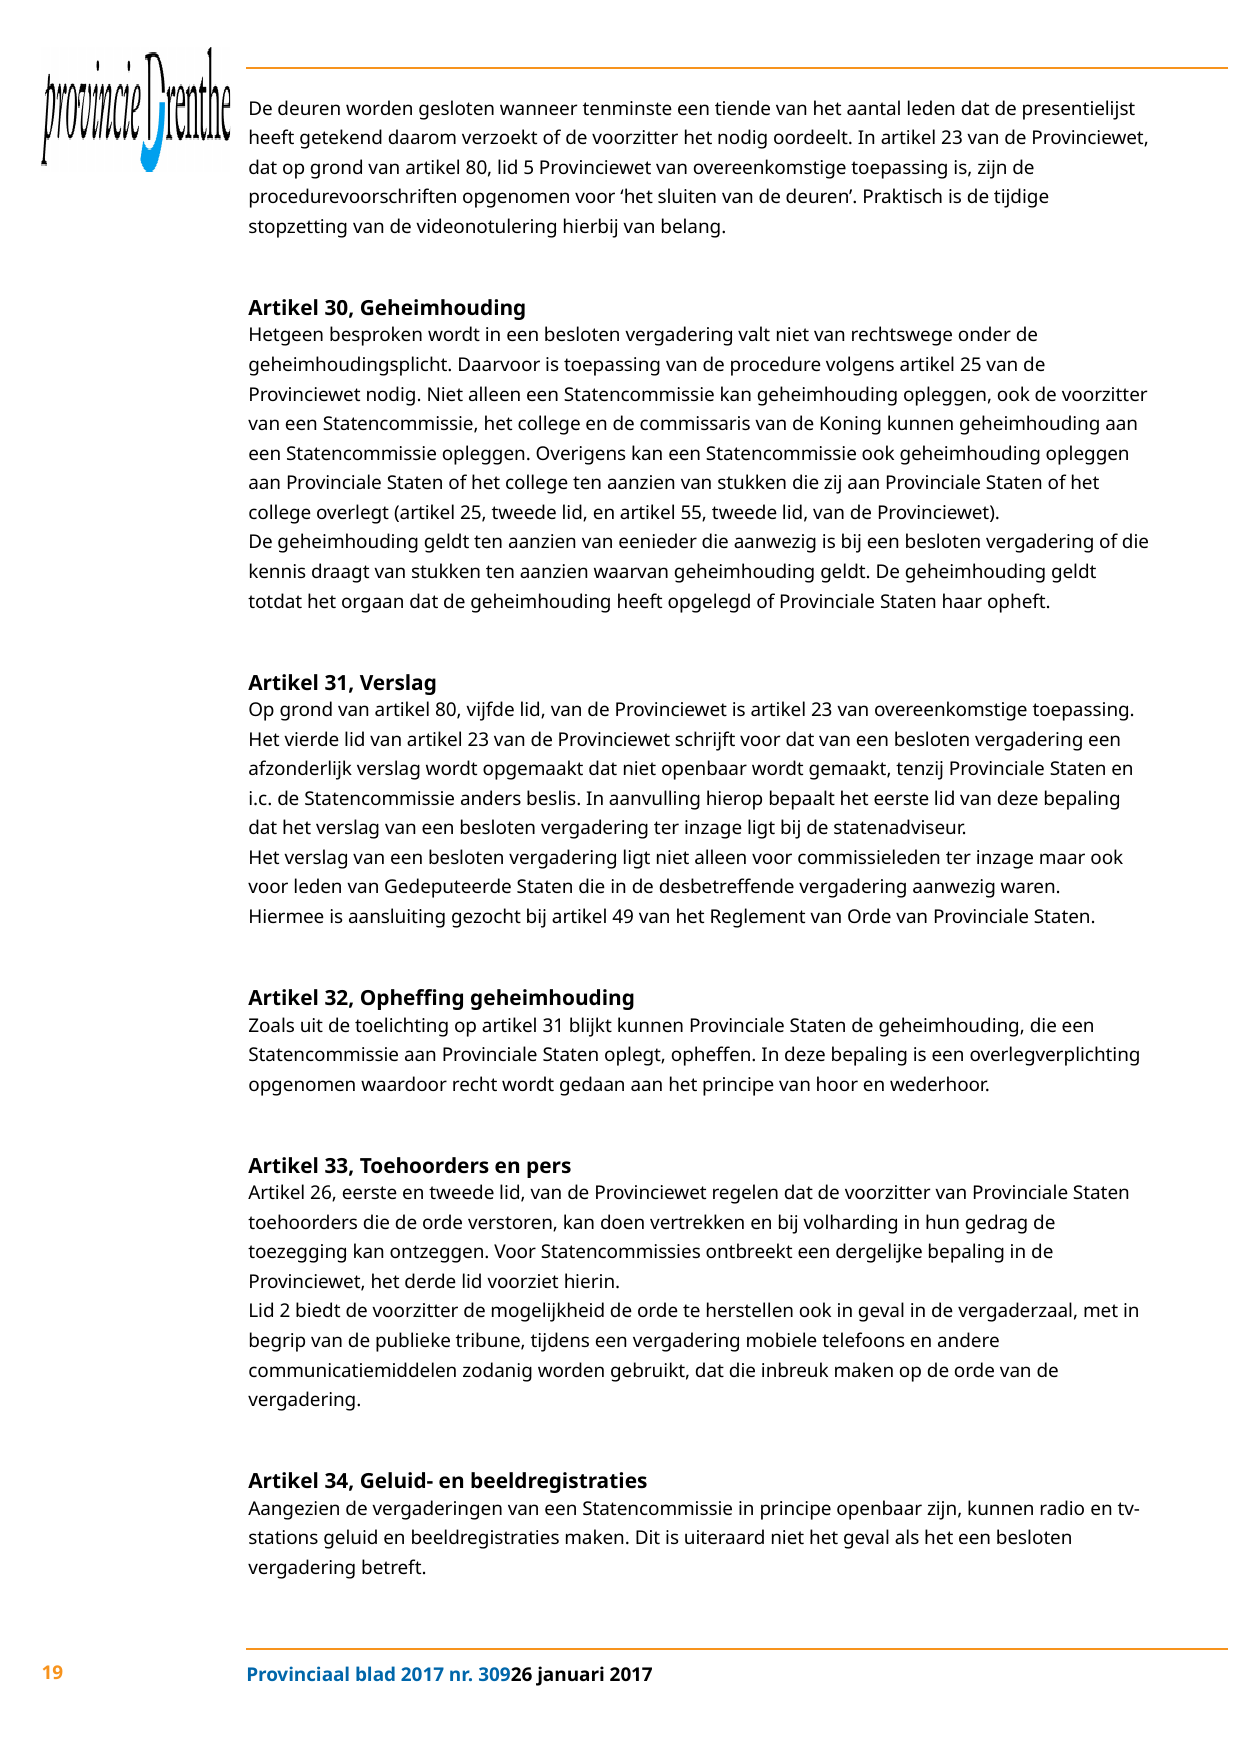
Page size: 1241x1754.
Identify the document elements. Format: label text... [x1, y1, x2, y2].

text Artikel 32, Opheffing geheimhouding [248, 983, 1152, 1012]
text Aangezien de vergaderingen van een Statencommissie in principe openbaar zijn, kunnen radio­ en tv-stations geluid­ en beeldregistraties maken. Dit is uiteraard niet het geval als het een besloten vergadering betreft. [248, 1495, 1152, 1580]
text Hiermee is aansluiting gezocht bij artikel 49 van het Reglement van Orde van Provinciale Staten. [248, 903, 1152, 929]
text Artikel 30, Geheimhouding [248, 293, 1152, 322]
picture [41, 47, 231, 172]
text De geheimhouding geldt ten aanzien van eenieder die aanwezig is bij een besloten vergadering of die kennis draagt van stukken ten aanzien waarvan geheimhouding geldt. De geheimhouding geldt totdat het orgaan dat de geheimhouding heeft opgelegd of Provinciale Staten haar opheft. [248, 529, 1152, 613]
text Artikel 34, Geluid- en beeldregistraties [248, 1466, 1152, 1495]
text Lid 2 biedt de voorzitter de mogelijkheid de orde te herstellen ook in geval in de vergaderzaal, met in begrip van de publieke tribune, tijdens een vergadering mobiele telefoons en andere communicatiemiddelen zodanig worden gebruikt, dat die inbreuk maken op de orde van de vergadering. [248, 1298, 1152, 1412]
text Het verslag van een besloten vergadering ligt niet alleen voor commissieleden ter inzage maar ook voor leden van Gedeputeerde Staten die in de desbetreffende vergadering aanwezig waren. [248, 844, 1152, 899]
text De deuren worden gesloten wanneer tenminste een tiende van het aantal leden dat de presentielijst heeft getekend daarom verzoekt of de voorzitter het nodig oordeelt. In artikel 23 van de Provinciewet, dat op grond van artikel 80, lid 5 Provinciewet van overeenkomstige toepassing is, zijn de procedurevoorschriften opgenomen voor ‘het sluiten van de deuren’. Praktisch is de tijdige stopzetting van de videonotulering hierbij van belang. [248, 95, 1152, 239]
text Artikel 31, Verslag [248, 668, 1152, 696]
text Hetgeen besproken wordt in een besloten vergadering valt niet van rechtswege onder de geheimhoudingsplicht. Daarvoor is toepassing van de procedure volgens artikel 25 van de Provinciewet nodig. Niet alleen een Statencommissie kan geheimhouding opleggen, ook de voorzitter van een Statencommissie, het college en de commissaris van de Koning kunnen geheimhouding aan een Statencommissie opleggen. Overigens kan een Statencommissie ook geheimhouding opleggen aan Provinciale Staten of het college ten aanzien van stukken die zij aan Provinciale Staten of het college overlegt (artikel 25, tweede lid, en artikel 55, tweede lid, van de Provinciewet). [248, 322, 1152, 525]
text Zoals uit de toelichting op artikel 31 blijkt kunnen Provinciale Staten de geheimhouding, die een Statencommissie aan Provinciale Staten oplegt, opheffen. In deze bepaling is een overlegverplichting opgenomen waardoor recht wordt gedaan aan het principe van hoor en wederhoor. [248, 1012, 1152, 1097]
text Op grond van artikel 80, vijfde lid, van de Provinciewet is artikel 23 van overeenkomstige toepassing. Het vierde lid van artikel 23 van de Provinciewet schrijft voor dat van een besloten vergadering een afzonderlijk verslag wordt opgemaakt dat niet openbaar wordt gemaakt, tenzij Provinciale Staten en i.c. de Statencommissie anders beslis. In aanvulling hierop bepaalt het eerste lid van deze bepaling dat het verslag van een besloten vergadering ter inzage ligt bij de statenadviseur. [248, 696, 1152, 840]
text Artikel 26, eerste en tweede lid, van de Provinciewet regelen dat de voorzitter van Provinciale Staten toehoorders die de orde verstoren, kan doen vertrekken en bij volharding in hun gedrag de toezegging kan ontzeggen. Voor Statencommissies ontbreekt een dergelijke bepaling in de Provinciewet, het derde lid voorziet hierin. [248, 1179, 1152, 1294]
text Artikel 33, Toehoorders en pers [248, 1151, 1152, 1179]
